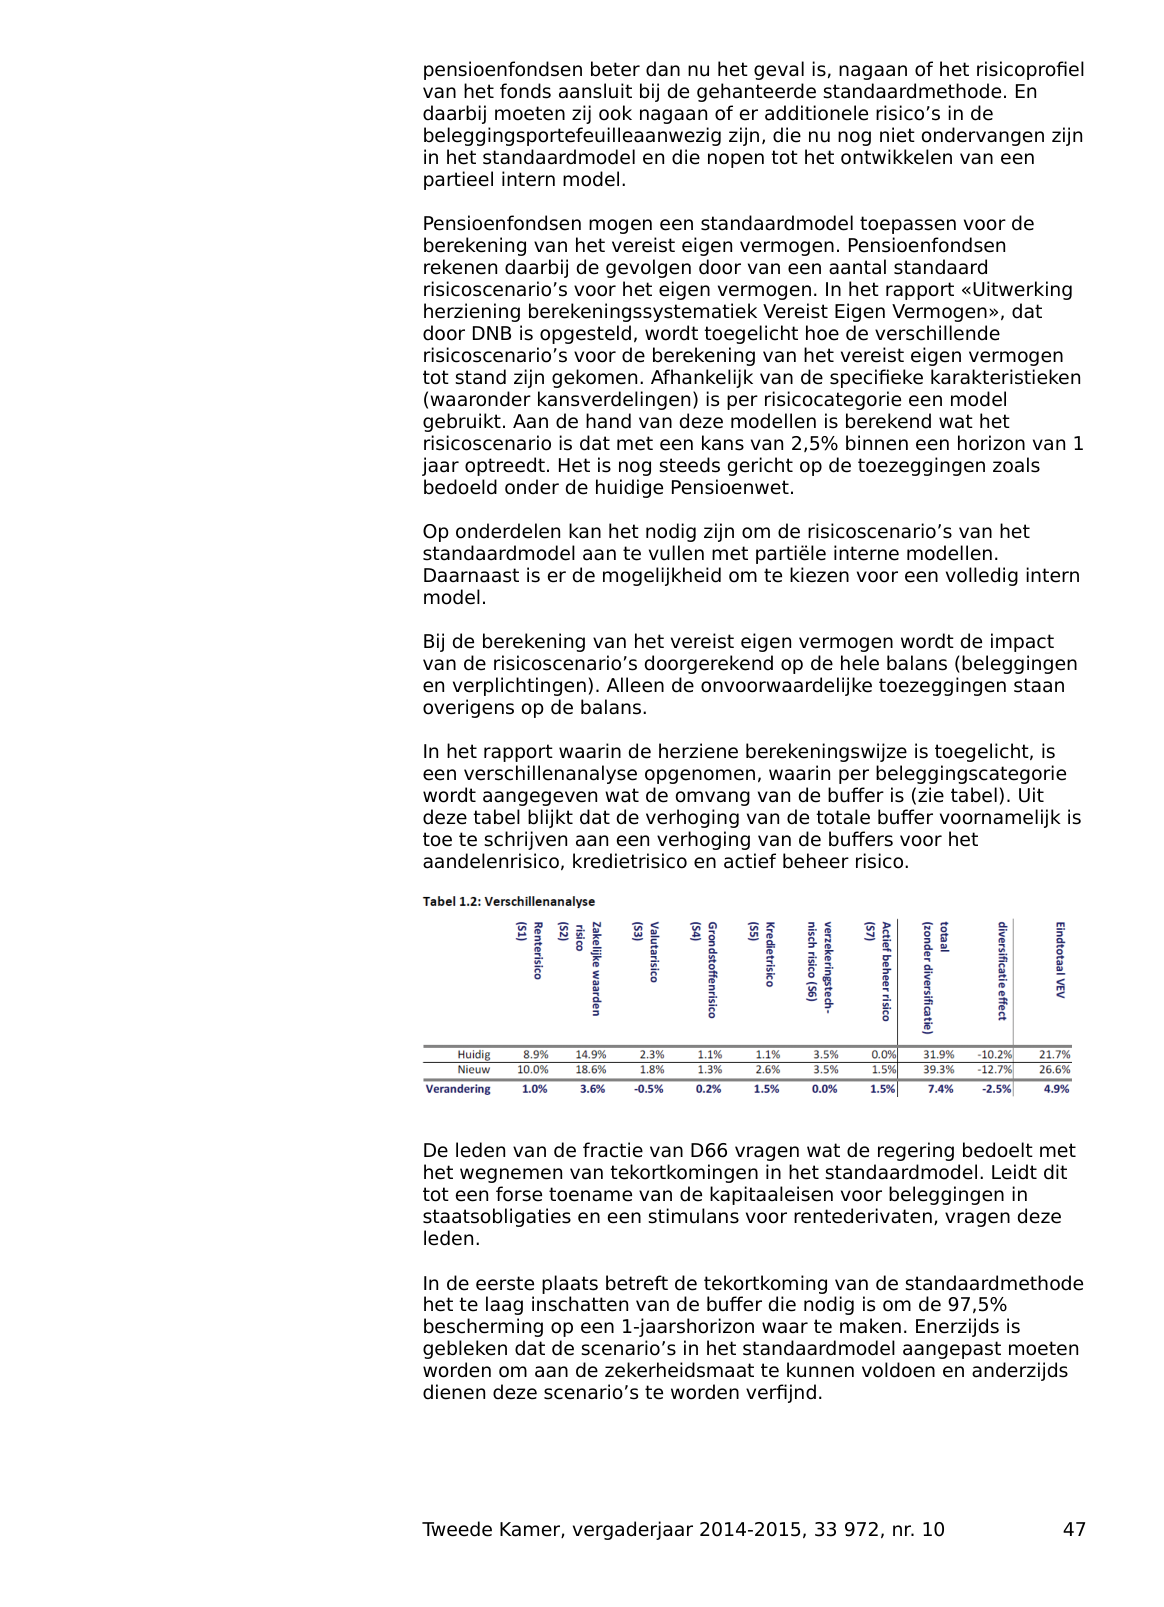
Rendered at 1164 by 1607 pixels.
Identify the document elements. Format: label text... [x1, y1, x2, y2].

text Bij de berekening van het vereist eigen vermogen wordt de impact van de risicoscenario’s doorgerekend op de hele balans (beleggingen en verplichtingen). Alleen de onvoorwaardelijke toezeggingen staan overigens op de balans. [422, 631, 1087, 719]
picture [422, 895, 1072, 1097]
text Op onderdelen kan het nodig zijn om de risicoscenario’s van het standaardmodel aan te vullen met partiële interne modellen. Daarnaast is er de mogelijkheid om te kiezen voor een volledig intern model. [422, 521, 1087, 609]
text In de eerste plaats betreft de tekortkoming van de standaardmethode het te laag inschatten van de buffer die nodig is om de 97,5% bescherming op een 1-jaarshorizon waar te maken. Enerzijds is gebleken dat de scenario’s in het standaardmodel aangepast moeten worden om aan de zekerheidsmaat te kunnen voldoen en anderzijds dienen deze scenario’s te worden verfijnd. [422, 1272, 1087, 1404]
text pensioenfondsen beter dan nu het geval is, nagaan of het risicoprofiel van het fonds aansluit bij de gehanteerde standaardmethode. En daarbij moeten zij ook nagaan of er additionele risico’s in de beleggingsportefeuilleaanwezig zijn, die nu nog niet ondervangen zijn in het standaardmodel en die nopen tot het ontwikkelen van een partieel intern model. [422, 59, 1087, 191]
text Pensioenfondsen mogen een standaardmodel toepassen voor de berekening van het vereist eigen vermogen. Pensioenfondsen rekenen daarbij de gevolgen door van een aantal standaard risicoscenario’s voor het eigen vermogen. In het rapport «Uitwerking herziening berekeningssystematiek Vereist Eigen Vermogen», dat door DNB is opgesteld, wordt toegelicht hoe de verschillende risicoscenario’s voor de berekening van het vereist eigen vermogen tot stand zijn gekomen. Afhankelijk van de specifieke karakteristieken (waaronder kansverdelingen) is per risicocategorie een model gebruikt. Aan de hand van deze modellen is berekend wat het risicoscenario is dat met een kans van 2,5% binnen een horizon van 1 jaar optreedt. Het is nog steeds gericht op de toezeggingen zoals bedoeld onder de huidige Pensioenwet. [422, 213, 1087, 499]
text De leden van de fractie van D66 vragen wat de regering bedoelt met het wegnemen van tekortkomingen in het standaardmodel. Leidt dit tot een forse toename van de kapitaaleisen voor beleggingen in staatsobligaties en een stimulans voor rentederivaten, vragen deze leden. [422, 1140, 1087, 1250]
text In het rapport waarin de herziene berekeningswijze is toegelicht, is een verschillenanalyse opgenomen, waarin per beleggingscategorie wordt aangegeven wat de omvang van de buffer is (zie tabel). Uit deze tabel blijkt dat de verhoging van de totale buffer voornamelijk is toe te schrijven aan een verhoging van de buffers voor het aandelenrisico, kredietrisico en actief beheer risico. [422, 741, 1087, 873]
